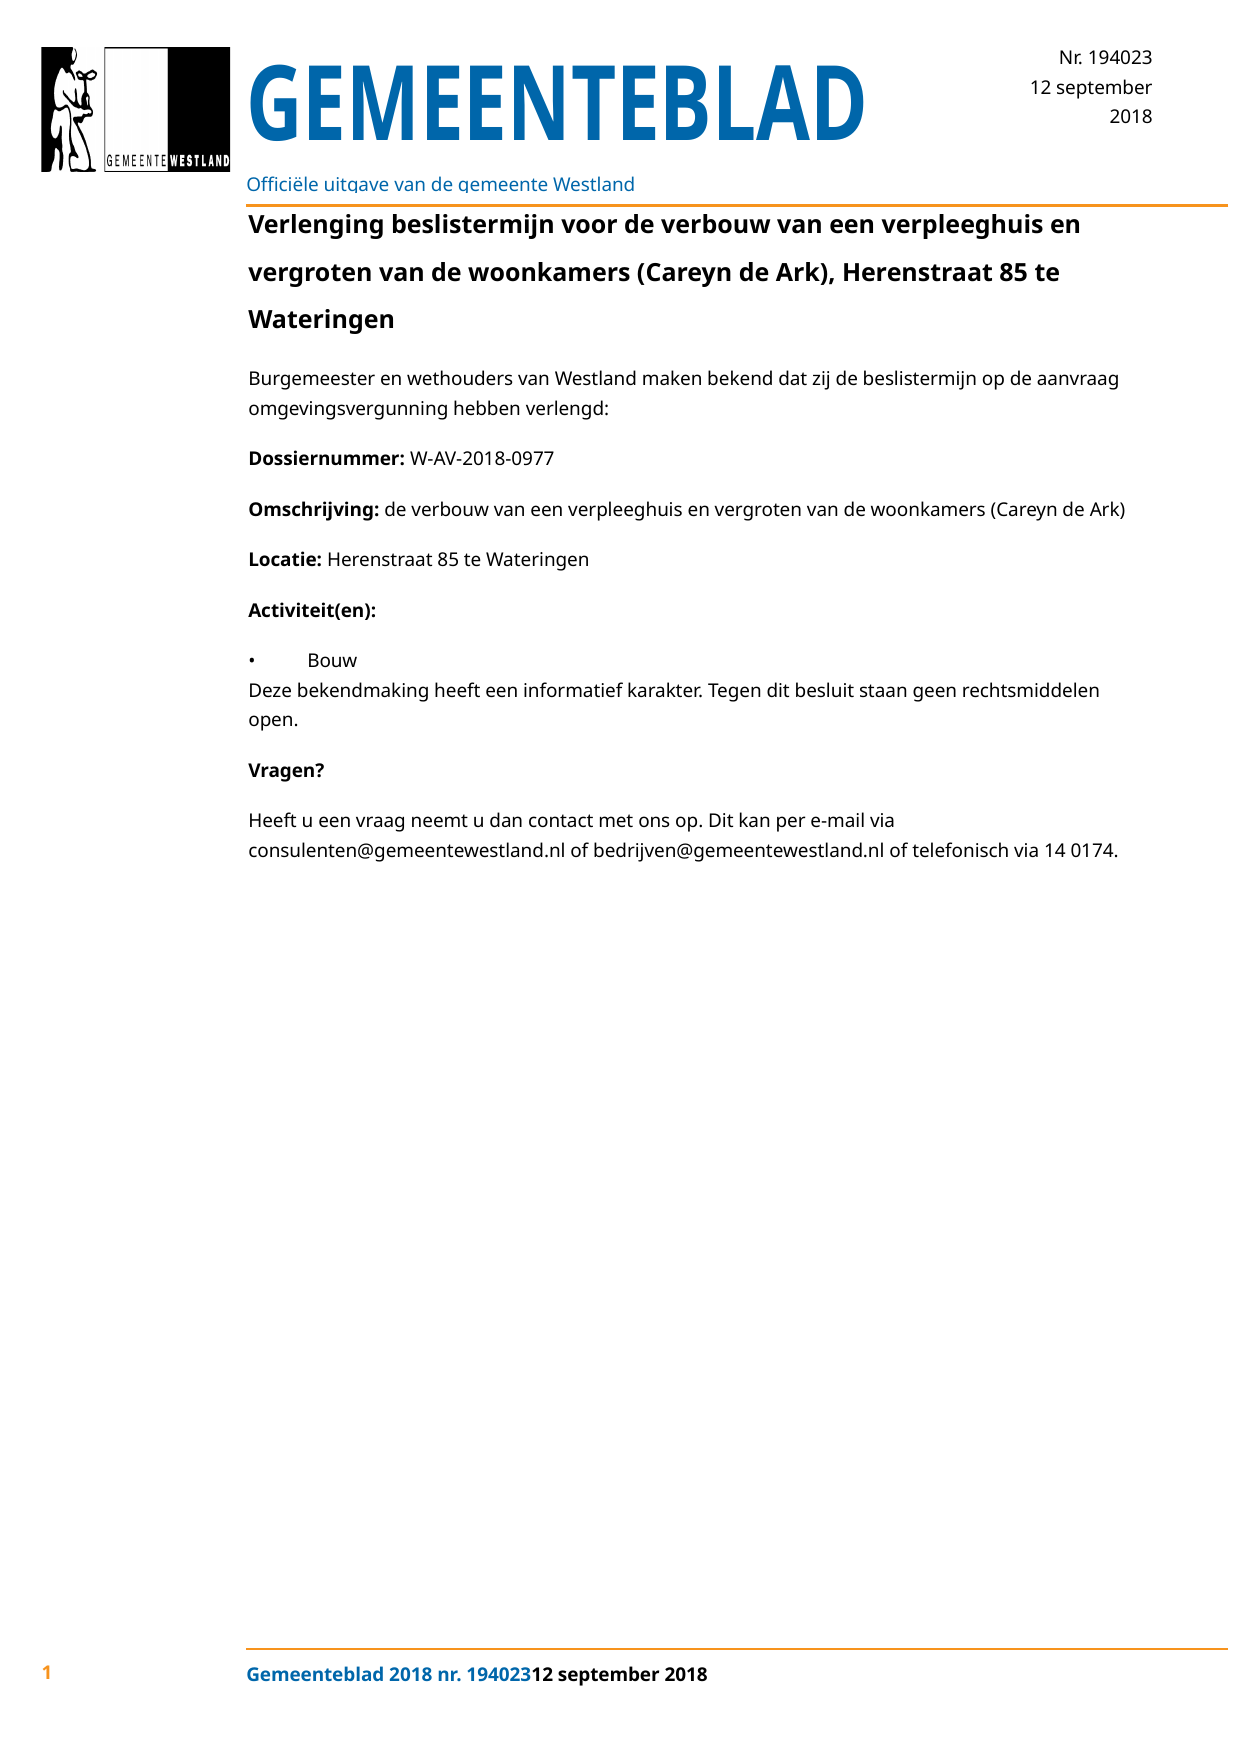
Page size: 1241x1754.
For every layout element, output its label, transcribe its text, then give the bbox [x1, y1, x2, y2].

text Vragen? [248, 757, 1152, 782]
text Deze bekendmaking heeft een informatief karakter. Tegen dit besluit staan geen rechtsmiddelen open. [248, 677, 1152, 732]
list Bouw [248, 647, 1152, 673]
text Omschrijving: de verbouw van een verpleeghuis en vergroten van de woonkamers (Careyn de Ark) [248, 496, 1152, 522]
text Burgemeester en wethouders van Westland maken bekend dat zij de beslistermijn op de aanvraag omgevingsvergunning hebben verlengd: [248, 366, 1152, 421]
text Dossiernummer: W-AV-2018-0977 [248, 446, 1152, 471]
text Activiteit(en): [248, 597, 1152, 622]
text Verlenging beslistermijn voor de verbouw van een verpleeghuis en vergroten van de woonkamers (Careyn de Ark), Herenstraat 85 te Wateringen [248, 207, 1152, 336]
picture [41, 47, 231, 172]
text Heeft u een vraag neemt u dan contact met ons op. Dit kan per e-mail via consulenten@gemeentewestland.nl of bedrijven@gemeentewestland.nl of telefonisch via 14 0174. [248, 807, 1152, 862]
text Locatie: Herenstraat 85 te Wateringen [248, 546, 1152, 572]
